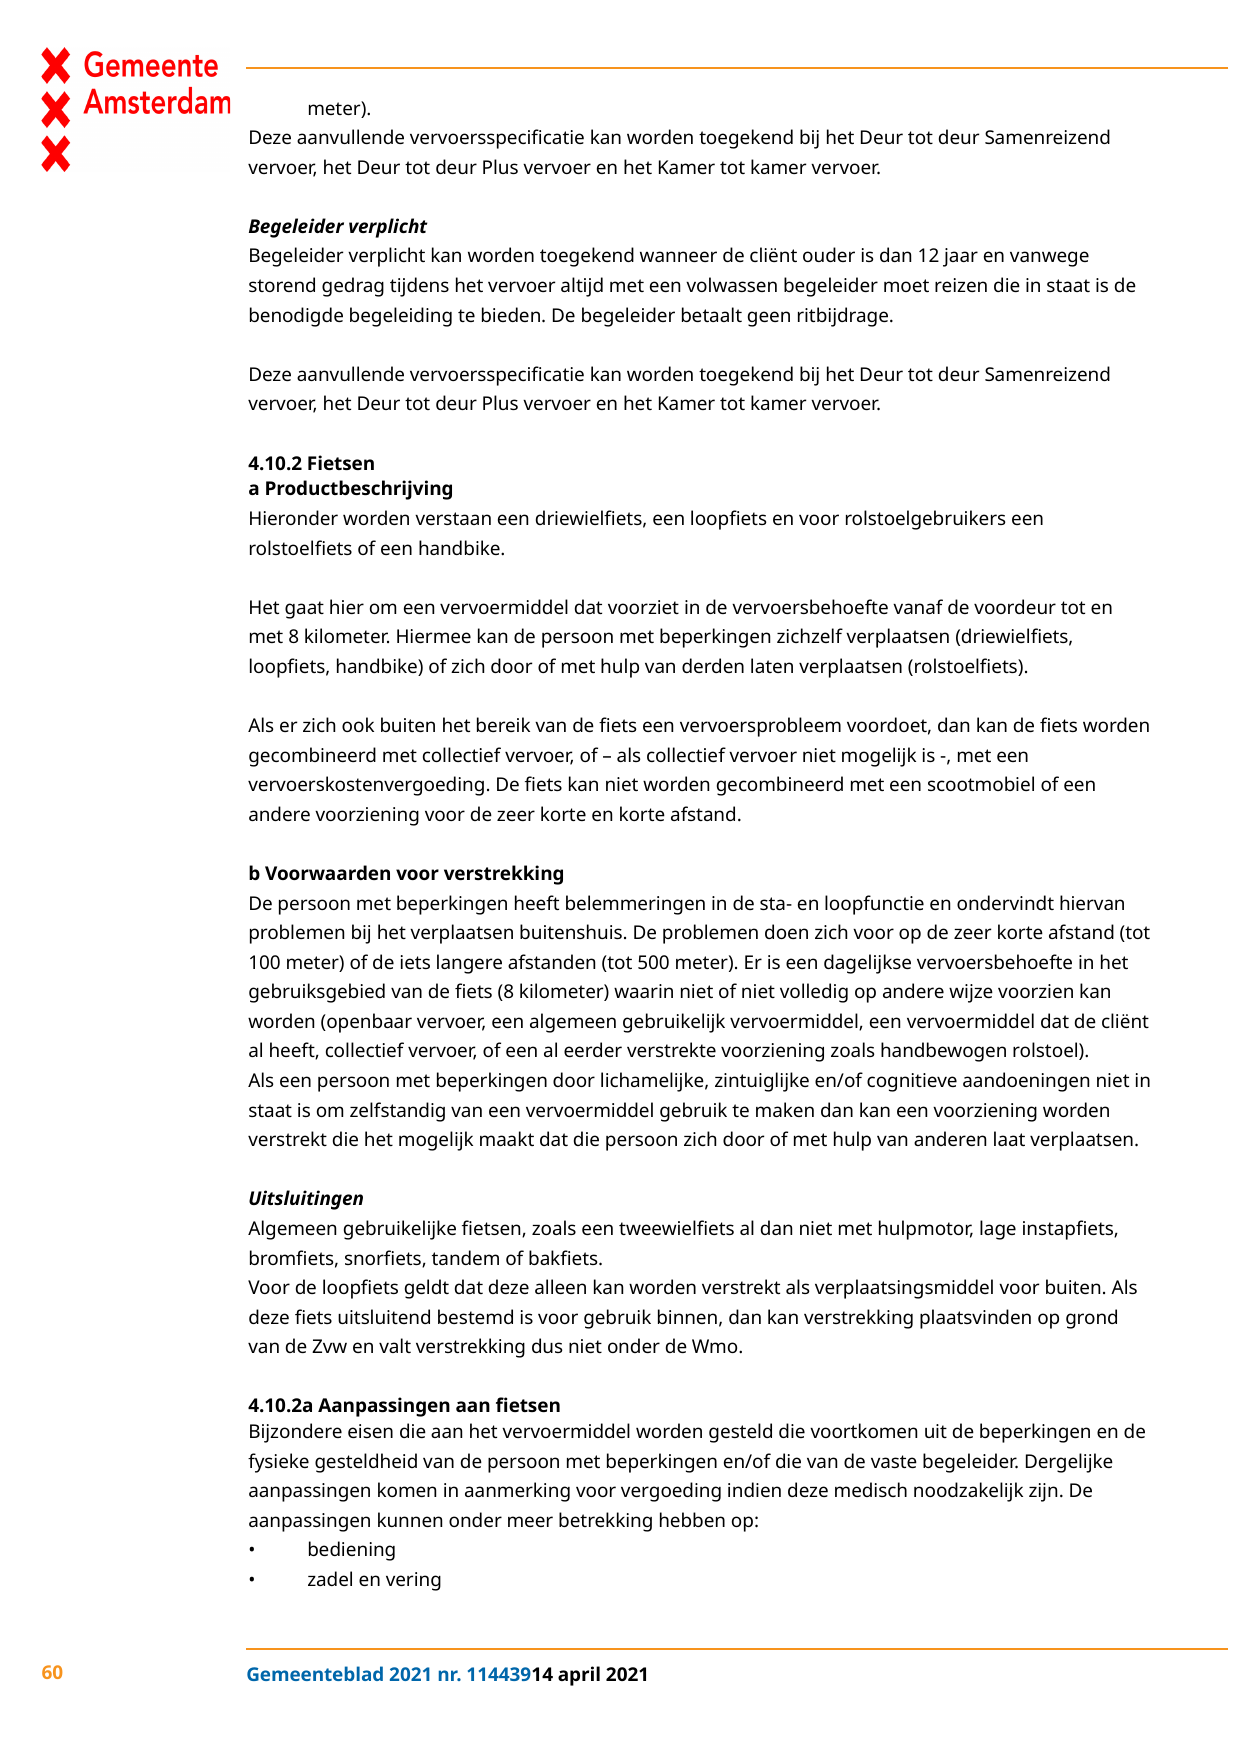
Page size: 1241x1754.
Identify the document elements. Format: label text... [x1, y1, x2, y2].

text Bijzondere eisen die aan het vervoermiddel worden gesteld die voortkomen uit de beperkingen en de fysieke gesteldheid van de persoon met beperkingen en/of die van de vaste begeleider. Dergelijke aanpassingen komen in aanmerking voor vergoeding indien deze medisch noodzakelijk zijn. De aanpassingen kunnen onder meer betrekking hebben op: [248, 1418, 1152, 1533]
text 4.10.2a Aanpassingen aan fietsen [248, 1393, 1152, 1418]
text Voor de loopfiets geldt dat deze alleen kan worden verstrekt als verplaatsingsmiddel voor buiten. Als deze fiets uitsluitend bestemd is voor gebruik binnen, dan kan verstrekking plaatsvinden op grond van de Zvw en valt verstrekking dus niet onder de Wmo. [248, 1274, 1152, 1359]
text Begeleider verplicht [248, 213, 1152, 239]
list zadel en vering [248, 1566, 1152, 1592]
text Het gaat hier om een vervoermiddel dat voorziet in de vervoersbehoefte vanaf de voordeur tot en met 8 kilometer. Hiermee kan de persoon met beperkingen zichzelf verplaatsen (driewielfiets, loopfiets, handbike) of zich door of met hulp van derden laten verplaatsen (rolstoelfiets). [248, 594, 1152, 679]
text Deze aanvullende vervoersspecificatie kan worden toegekend bij het Deur tot deur Samenreizend vervoer, het Deur tot deur Plus vervoer en het Kamer tot kamer vervoer. [248, 361, 1152, 416]
text Uitsluitingen [248, 1186, 1152, 1211]
picture [41, 47, 231, 172]
text b Voorwaarden voor verstrekking [248, 860, 1152, 886]
text a Productbeschrijving [248, 476, 1152, 501]
text Hieronder worden verstaan een driewielfiets, een loopfiets en voor rolstoelgebruikers een rolstoelfiets of een handbike. [248, 505, 1152, 560]
text 4.10.2 Fietsen [248, 450, 1152, 476]
text Deze aanvullende vervoersspecificatie kan worden toegekend bij het Deur tot deur Samenreizend vervoer, het Deur tot deur Plus vervoer en het Kamer tot kamer vervoer. [248, 124, 1152, 180]
text Algemeen gebruikelijke fietsen, zoals een tweewielfiets al dan niet met hulpmotor, lage instapfiets, bromfiets, snorfiets, tandem of bakfiets. [248, 1215, 1152, 1270]
list bediening [248, 1537, 1152, 1562]
text Begeleider verplicht kan worden toegekend wanneer de cliënt ouder is dan 12 jaar en vanwege storend gedrag tijdens het vervoer altijd met een volwassen begeleider moet reizen die in staat is de benodigde begeleiding te bieden. De begeleider betaalt geen ritbijdrage. [248, 243, 1152, 328]
text De persoon met beperkingen heeft belemmeringen in de sta- en loopfunctie en ondervindt hiervan problemen bij het verplaatsen buitenshuis. De problemen doen zich voor op de zeer korte afstand (tot 100 meter) of de iets langere afstanden (tot 500 meter). Er is een dagelijkse vervoersbehoefte in het gebruiksgebied van de fiets (8 kilometer) waarin niet of niet volledig op andere wijze voorzien kan worden (openbaar vervoer, een algemeen gebruikelijk vervoermiddel, een vervoermiddel dat de cliënt al heeft, collectief vervoer, of een al eerder verstrekte voorziening zoals handbewogen rolstoel). [248, 890, 1152, 1063]
list meter). [248, 95, 1152, 121]
text Als een persoon met beperkingen door lichamelijke, zintuiglijke en/of cognitieve aandoeningen niet in staat is om zelfstandig van een vervoermiddel gebruik te maken dan kan een voorziening worden verstrekt die het mogelijk maakt dat die persoon zich door of met hulp van anderen laat verplaatsen. [248, 1067, 1152, 1152]
text Als er zich ook buiten het bereik van de fiets een vervoersprobleem voordoet, dan kan de fiets worden gecombineerd met collectief vervoer, of – als collectief vervoer niet mogelijk is -, met een vervoerskostenvergoeding. De fiets kan niet worden gecombineerd met een scootmobiel of een andere voorziening voor de zeer korte en korte afstand. [248, 712, 1152, 827]
